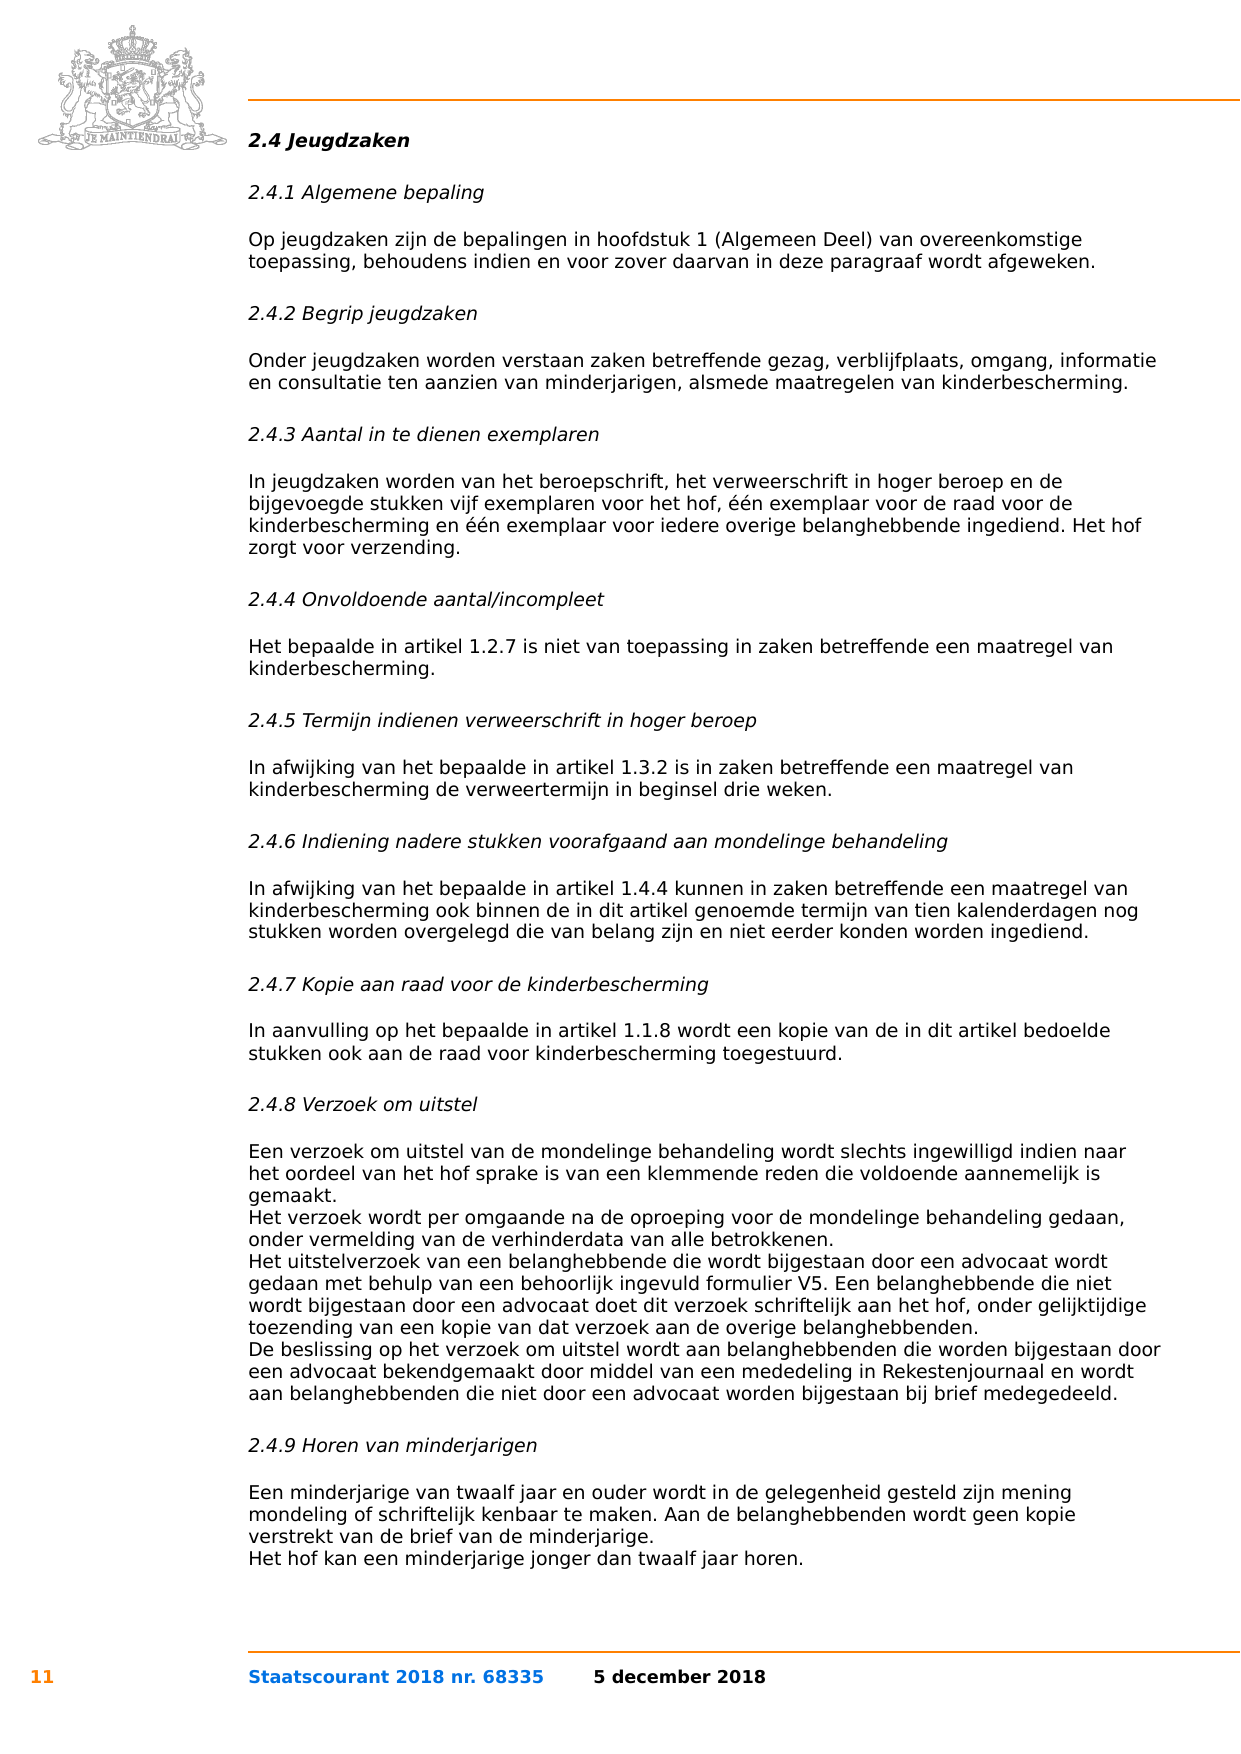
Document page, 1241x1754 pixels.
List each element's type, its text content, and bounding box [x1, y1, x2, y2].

subtitle 2.4.9 Horen van minderjarigen [248, 1435, 1163, 1457]
text In aanvulling op het bepaalde in artikel 1.1.8 wordt een kopie van de in dit artikel bedoelde stukken ook aan de raad voor kinderbescherming toegestuurd. [248, 1020, 1163, 1064]
subtitle 2.4.4 Onvoldoende aantal/incompleet [248, 589, 1163, 611]
subtitle 2.4.7 Kopie aan raad voor de kinderbescherming [248, 973, 1163, 995]
text Een verzoek om uitstel van de mondelinge behandeling wordt slechts ingewilligd indien naar het oordeel van het hof sprake is van een klemmende reden die voldoende aannemelijk is gemaakt. [248, 1141, 1163, 1207]
text Het uitstelverzoek van een belanghebbende die wordt bijgestaan door een advocaat wordt gedaan met behulp van een behoorlijk ingevuld formulier V5. Een belanghebbende die niet wordt bijgestaan door een advocaat doet dit verzoek schriftelijk aan het hof, onder gelijktijdige toezending van een kopie van dat verzoek aan de overige belanghebbenden. [248, 1251, 1163, 1339]
subtitle 2.4.2 Begrip jeugdzaken [248, 303, 1163, 325]
subtitle 2.4.1 Algemene bepaling [248, 182, 1163, 204]
text Onder jeugdzaken worden verstaan zaken betreffende gezag, verblijfplaats, omgang, informatie en consultatie ten aanzien van minderjarigen, alsmede maatregelen van kinderbescherming. [248, 350, 1163, 394]
subtitle 2.4.3 Aantal in te dienen exemplaren [248, 424, 1163, 446]
text In jeugdzaken worden van het beroepschrift, het verweerschrift in hoger beroep en de bijgevoegde stukken vijf exemplaren voor het hof, één exemplaar voor de raad voor de kinderbescherming en één exemplaar voor iedere overige belanghebbende ingediend. Het hof zorgt voor verzending. [248, 471, 1163, 559]
subtitle 2.4.5 Termijn indienen verweerschrift in hoger beroep [248, 709, 1163, 732]
text Het hof kan een minderjarige jonger dan twaalf jaar horen. [248, 1548, 1163, 1570]
text Op jeugdzaken zijn de bepalingen in hoofdstuk 1 (Algemeen Deel) van overeenkomstige toepassing, behoudens indien en voor zover daarvan in deze paragraaf wordt afgeweken. [248, 229, 1163, 273]
text Het verzoek wordt per omgaande na de oproeping voor de mondelinge behandeling gedaan, onder vermelding van de verhinderdata van alle betrokkenen. [248, 1207, 1163, 1251]
text In afwijking van het bepaalde in artikel 1.4.4 kunnen in zaken betreffende een maatregel van kinderbescherming ook binnen de in dit artikel genoemde termijn van tien kalenderdagen nog stukken worden overgelegd die van belang zijn en niet eerder konden worden ingediend. [248, 877, 1163, 943]
text In afwijking van het bepaalde in artikel 1.3.2 is in zaken betreffende een maatregel van kinderbescherming de verweertermijn in beginsel drie weken. [248, 757, 1163, 801]
subtitle 2.4 Jeugdzaken [248, 130, 1163, 152]
subtitle 2.4.8 Verzoek om uitstel [248, 1094, 1163, 1116]
subtitle 2.4.6 Indiening nadere stukken voorafgaand aan mondelinge behandeling [248, 831, 1163, 852]
text De beslissing op het verzoek om uitstel wordt aan belanghebbenden die worden bijgestaan door een advocaat bekendgemaakt door middel van een mededeling in Rekestenjournaal en wordt aan belanghebbenden die niet door een advocaat worden bijgestaan bij brief medegedeeld. [248, 1339, 1163, 1405]
text Een minderjarige van twaalf jaar en ouder wordt in de gelegenheid gesteld zijn mening mondeling of schriftelijk kenbaar te maken. Aan de belanghebbenden wordt geen kopie verstrekt van de brief van de minderjarige. [248, 1482, 1163, 1548]
text Het bepaalde in artikel 1.2.7 is niet van toepassing in zaken betreffende een maatregel van kinderbescherming. [248, 636, 1163, 679]
picture [38, 25, 227, 150]
